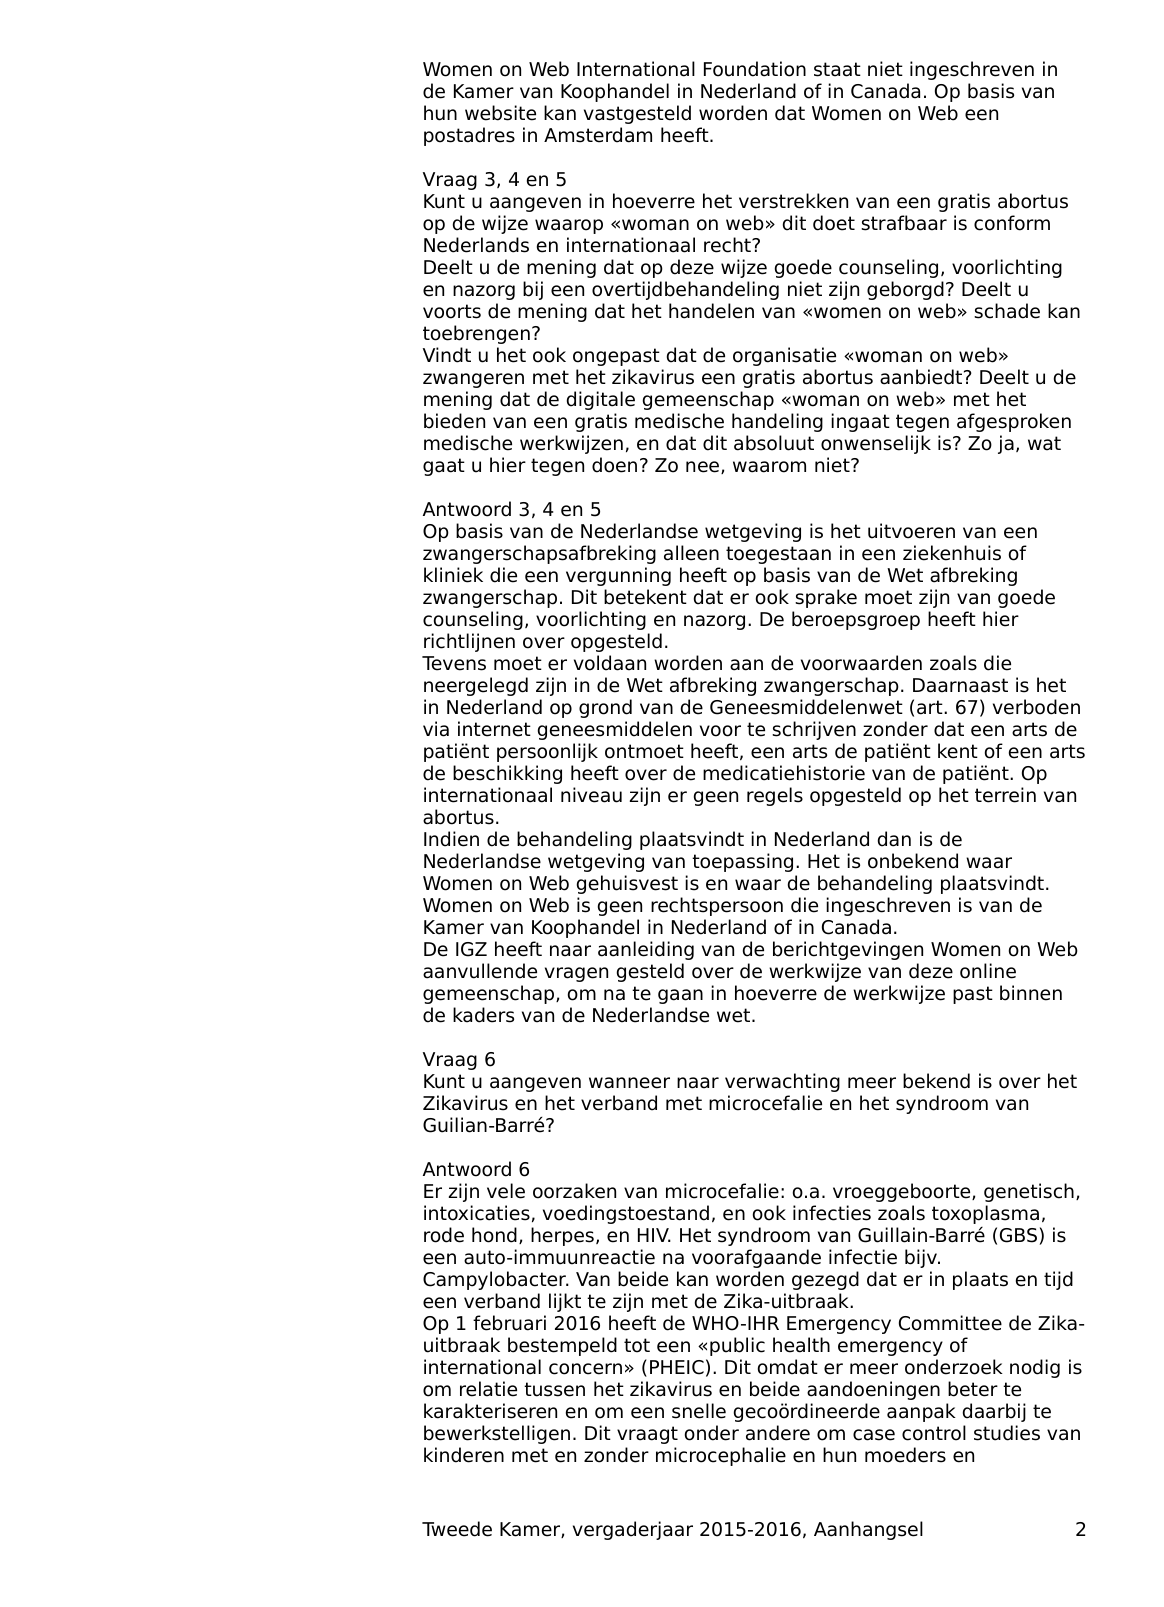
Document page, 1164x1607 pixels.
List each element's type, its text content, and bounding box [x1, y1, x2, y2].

text Tevens moet er voldaan worden aan de voorwaarden zoals die neergelegd zijn in de Wet afbreking zwangerschap. Daarnaast is het in Nederland op grond van de Geneesmiddelenwet (art. 67) verboden via internet geneesmiddelen voor te schrijven zonder dat een arts de patiënt persoonlijk ontmoet heeft, een arts de patiënt kent of een arts de beschikking heeft over de medicatiehistorie van de patiënt. Op internationaal niveau zijn er geen regels opgesteld op het terrein van abortus. [422, 653, 1087, 829]
text Er zijn vele oorzaken van microcefalie: o.a. vroeggeboorte, genetisch, intoxicaties, voedingstoestand, en ook infecties zoals toxoplasma, rode hond, herpes, en HIV. Het syndroom van Guillain-Barré (GBS) is een auto-immuunreactie na voorafgaande infectie bijv. Campylobacter. Van beide kan worden gezegd dat er in plaats en tijd een verband lijkt te zijn met de Zika-uitbraak. [422, 1181, 1087, 1313]
text De IGZ heeft naar aanleiding van de berichtgevingen Women on Web aanvullende vragen gesteld over de werkwijze van deze online gemeenschap, om na te gaan in hoeverre de werkwijze past binnen de kaders van de Nederlandse wet. [422, 939, 1087, 1027]
text Indien de behandeling plaatsvindt in Nederland dan is de Nederlandse wetgeving van toepassing. Het is onbekend waar Women on Web gehuisvest is en waar de behandeling plaatsvindt. Women on Web is geen rechtspersoon die ingeschreven is van de Kamer van Koophandel in Nederland of in Canada. [422, 829, 1087, 939]
text Antwoord 3, 4 en 5 [422, 499, 1087, 521]
text Vindt u het ook ongepast dat de organisatie «woman on web» zwangeren met het zikavirus een gratis abortus aanbiedt? Deelt u de mening dat de digitale gemeenschap «woman on web» met het bieden van een gratis medische handeling ingaat tegen afgesproken medische werkwijzen, en dat dit absoluut onwenselijk is? Zo ja, wat gaat u hier tegen doen? Zo nee, waarom niet? [422, 345, 1087, 477]
text Kunt u aangeven in hoeverre het verstrekken van een gratis abortus op de wijze waarop «woman on web» dit doet strafbaar is conform Nederlands en internationaal recht? [422, 191, 1087, 257]
text Deelt u de mening dat op deze wijze goede counseling, voorlichting en nazorg bij een overtijdbehandeling niet zijn geborgd? Deelt u voorts de mening dat het handelen van «women on web» schade kan toebrengen? [422, 257, 1087, 345]
text Kunt u aangeven wanneer naar verwachting meer bekend is over het Zikavirus en het verband met microcefalie en het syndroom van Guilian-Barré? [422, 1071, 1087, 1137]
text Vraag 6 [422, 1049, 1087, 1071]
text Op basis van de Nederlandse wetgeving is het uitvoeren van een zwangerschapsafbreking alleen toegestaan in een ziekenhuis of kliniek die een vergunning heeft op basis van de Wet afbreking zwangerschap. Dit betekent dat er ook sprake moet zijn van goede counseling, voorlichting en nazorg. De beroepsgroep heeft hier richtlijnen over opgesteld. [422, 521, 1087, 653]
text Antwoord 6 [422, 1159, 1087, 1181]
text Op 1 februari 2016 heeft de WHO-IHR Emergency Committee de Zika-uitbraak bestempeld tot een «public health emergency of international concern» (PHEIC). Dit omdat er meer onderzoek nodig is om relatie tussen het zikavirus en beide aandoeningen beter te karakteriseren en om een snelle gecoördineerde aanpak daarbij te bewerkstelligen. Dit vraagt onder andere om case control studies van kinderen met en zonder microcephalie en hun moeders en [422, 1313, 1087, 1467]
text Women on Web International Foundation staat niet ingeschreven in de Kamer van Koophandel in Nederland of in Canada. Op basis van hun website kan vastgesteld worden dat Women on Web een postadres in Amsterdam heeft. [422, 59, 1087, 147]
text Vraag 3, 4 en 5 [422, 169, 1087, 191]
